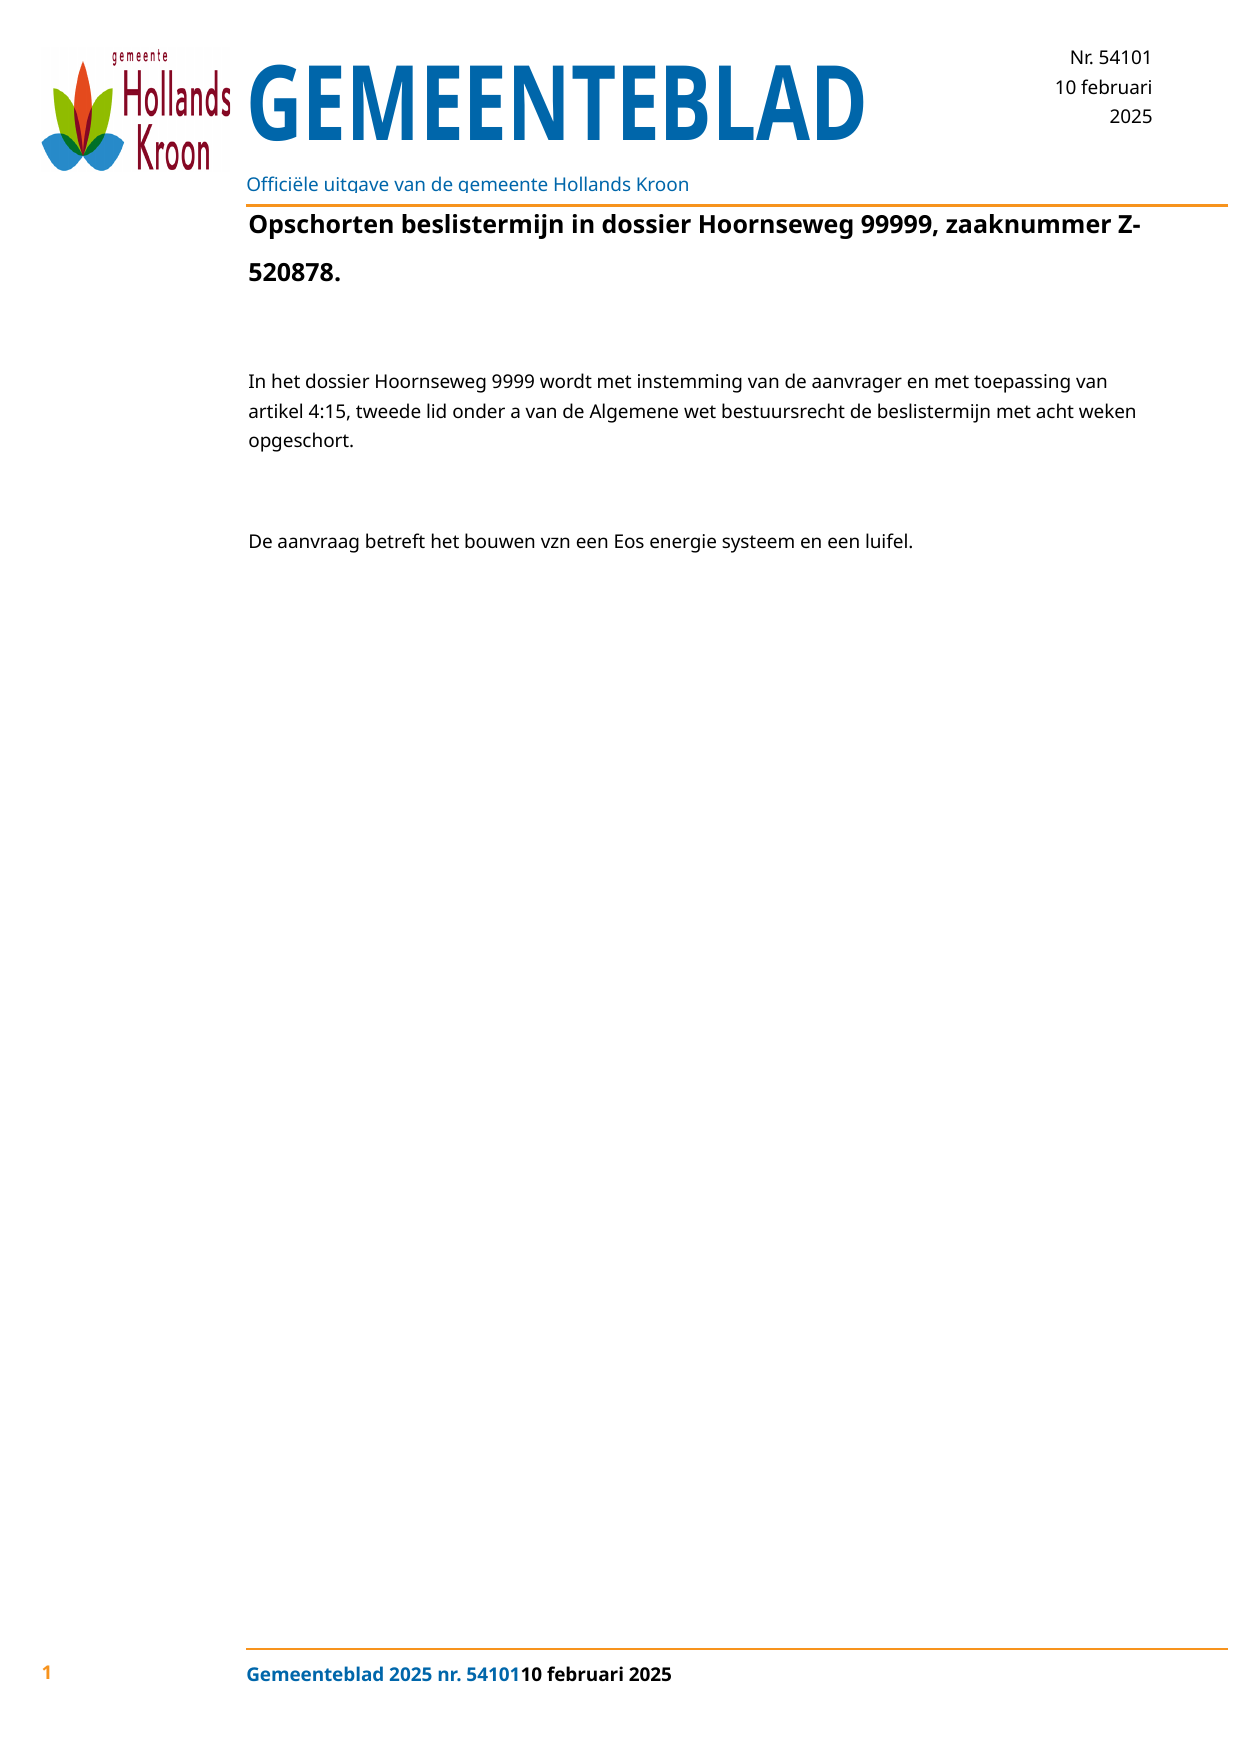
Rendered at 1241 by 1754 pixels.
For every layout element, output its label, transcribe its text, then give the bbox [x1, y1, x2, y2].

text In het dossier Hoornseweg 9999 wordt met instemming van de aanvrager en met toepassing van artikel 4:15, tweede lid onder a van de Algemene wet bestuursrecht de beslistermijn met acht weken opgeschort. [248, 368, 1152, 453]
picture [41, 47, 231, 172]
text De aanvraag betreft het bouwen vzn een Eos energie systeem en een luifel. [248, 528, 1152, 554]
text Opschorten beslistermijn in dossier Hoornseweg 99999, zaaknummer Z-520878. [248, 207, 1152, 288]
